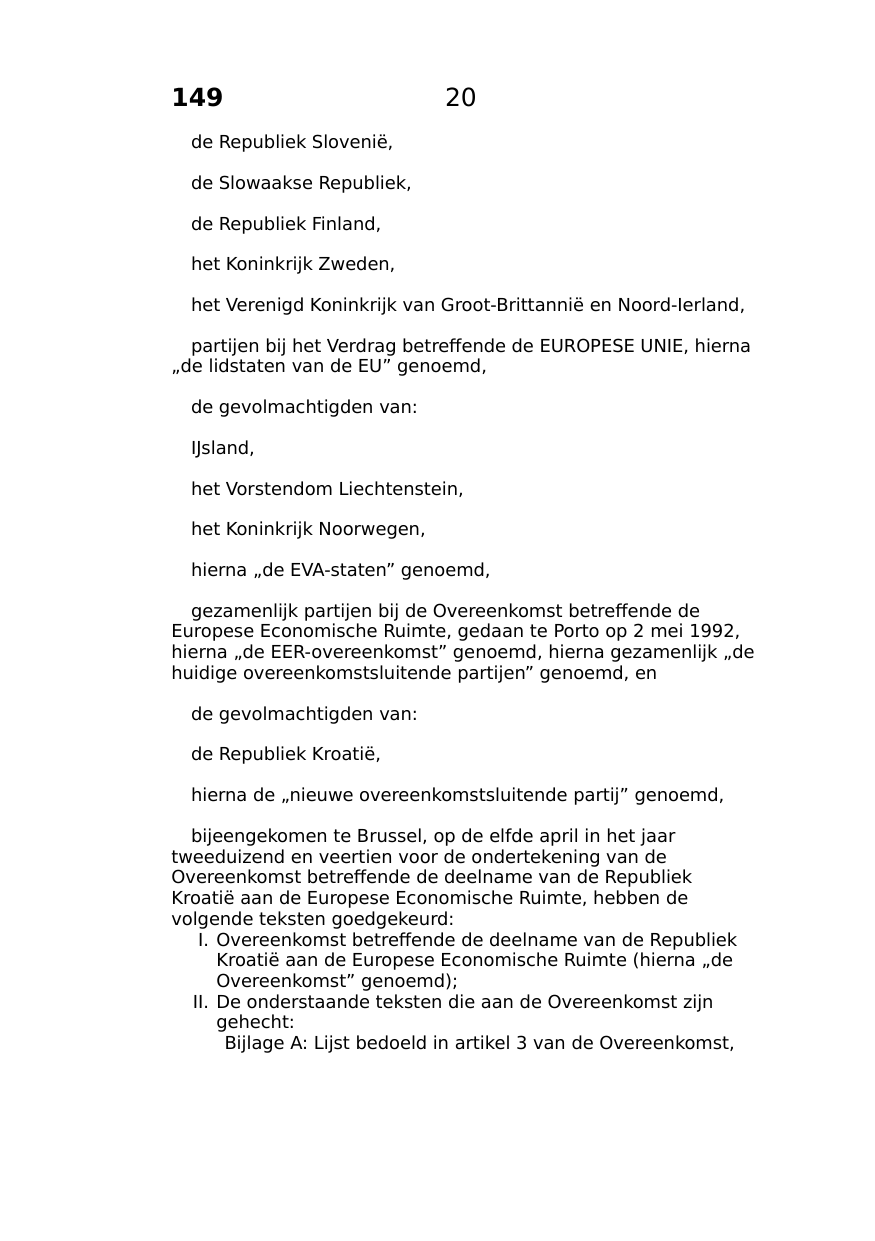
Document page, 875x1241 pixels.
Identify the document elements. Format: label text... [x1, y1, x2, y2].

text de Republiek Kroatië, [171, 744, 756, 765]
text het Koninkrijk Noorwegen, [171, 519, 756, 540]
text II. De onderstaande teksten die aan de Overeenkomst zijn gehecht: [171, 992, 756, 1033]
text hierna de „nieuwe overeenkomstsluitende partij” genoemd, [171, 785, 756, 806]
text IJsland, [171, 438, 756, 458]
text bijeengekomen te Brussel, op de elfde april in het jaar tweeduizend en veertien voor de ondertekening van de Overeenkomst betreffende de deelname van de Republiek Kroatië aan de Europese Economische Ruimte, hebben de volgende teksten goedgekeurd: [171, 826, 756, 929]
text de Republiek Slovenië, [171, 132, 756, 153]
text het Verenigd Koninkrijk van Groot-Brittannië en Noord-Ierland, [171, 295, 756, 316]
text de gevolmachtigden van: [171, 397, 756, 418]
text de Slowaakse Republiek, [171, 173, 756, 193]
text gezamenlijk partijen bij de Overeenkomst betreffende de Europese Economische Ruimte, gedaan te Porto op 2 mei 1992, hierna „de EER-overeenkomst” genoemd, hierna gezamenlijk „de huidige overeenkomstsluitende partijen” genoemd, en [171, 601, 756, 683]
text de Republiek Finland, [171, 213, 756, 234]
text het Koninkrijk Zweden, [171, 254, 756, 275]
text de gevolmachtigden van: [171, 703, 756, 724]
text het Vorstendom Liechtenstein, [171, 478, 756, 499]
text Bijlage A: Lijst bedoeld in artikel 3 van de Overeenkomst, [224, 1033, 756, 1054]
text I. Overeenkomst betreffende de deelname van de Republiek Kroatië aan de Europese Economische Ruimte (hierna „de Overeenkomst” genoemd); [171, 929, 756, 992]
text partijen bij het Verdrag betreffende de EUROPESE UNIE, hierna „de lidstaten van de EU” genoemd, [171, 336, 756, 377]
text hierna „de EVA-staten” genoemd, [171, 560, 756, 581]
